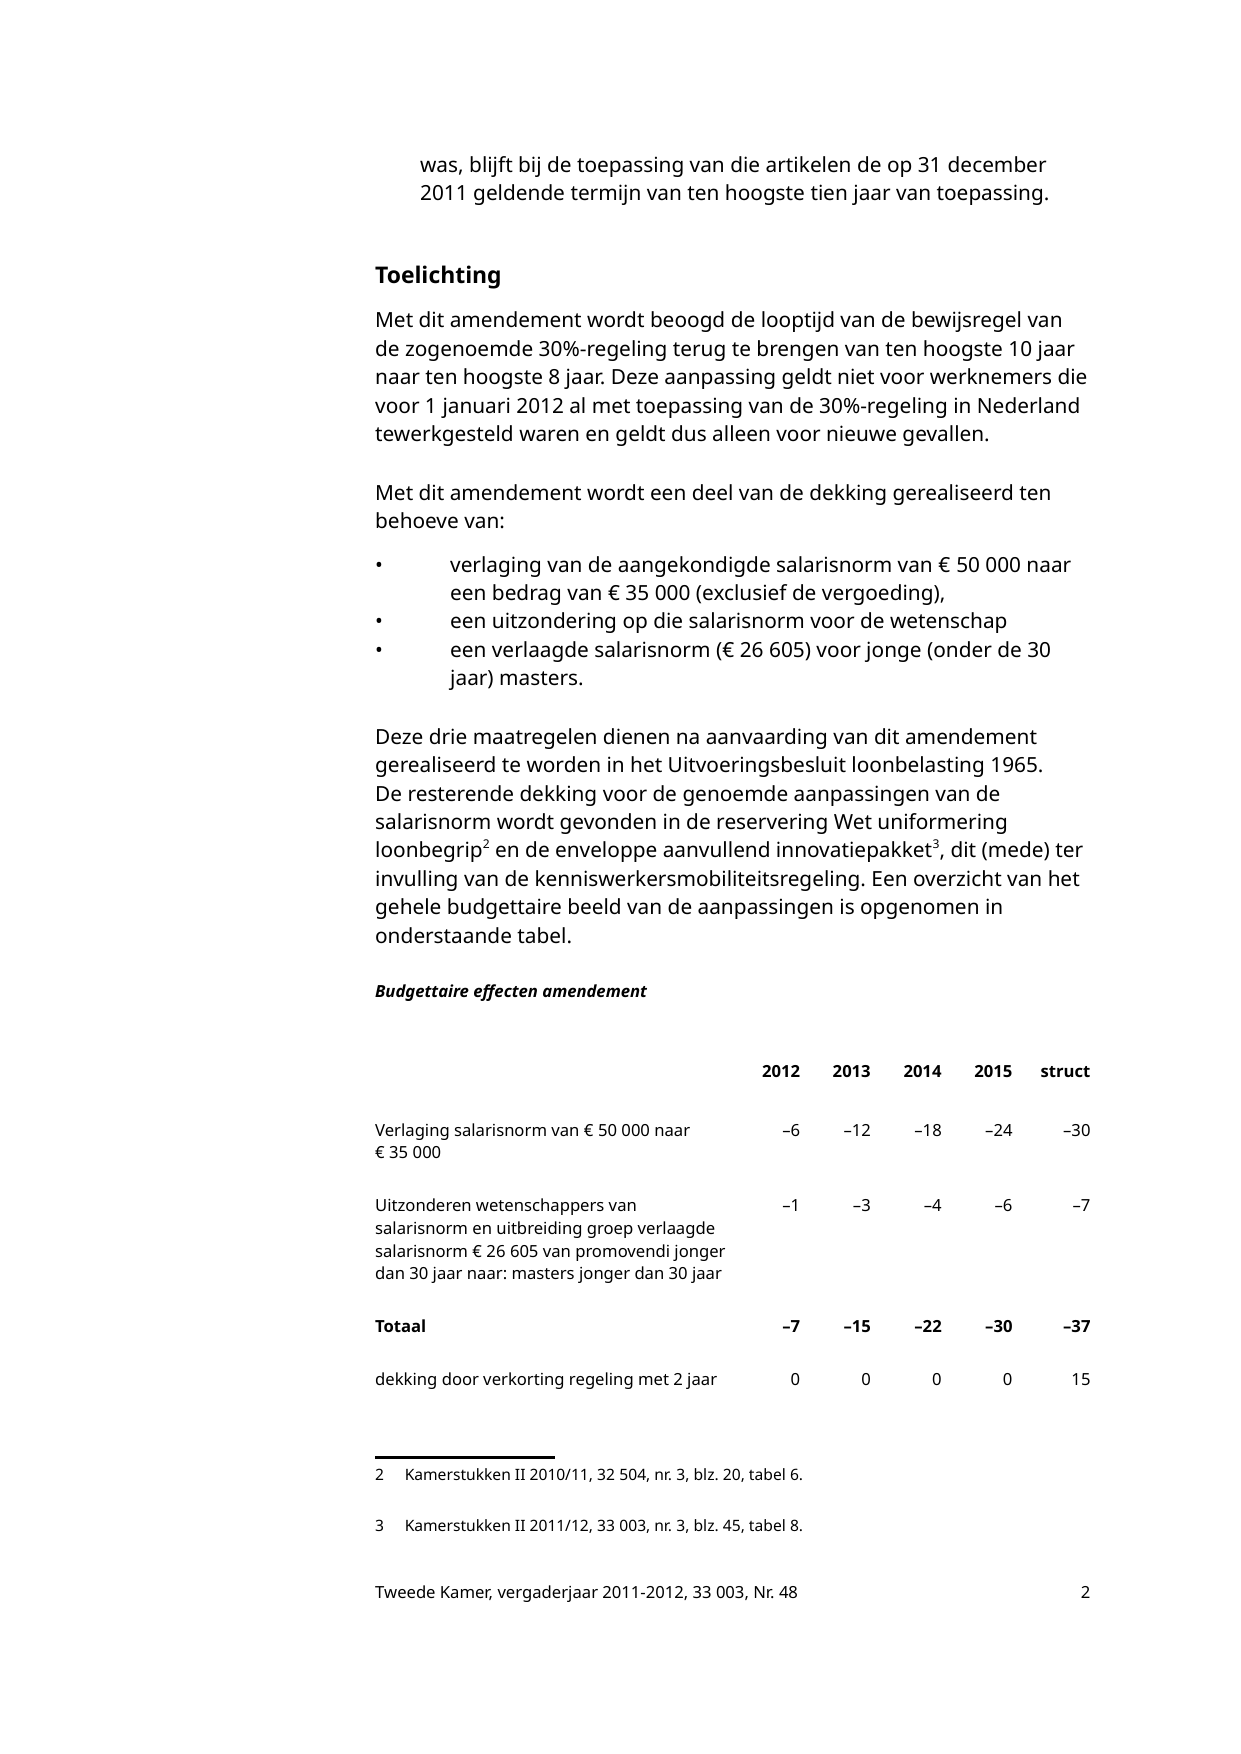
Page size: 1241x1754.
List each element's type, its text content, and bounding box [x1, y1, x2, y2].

table_header struct [1012, 1060, 1090, 1118]
table_cell –1 [729, 1194, 800, 1315]
table_header 2013 [800, 1060, 871, 1118]
list een verlaagde salarisnorm (€ 26 605) voor jonge (onder de 30 jaar) masters. [375, 635, 1090, 692]
table_cell –22 [871, 1315, 941, 1367]
table_cell –4 [871, 1194, 941, 1315]
table_cell –7 [1012, 1194, 1090, 1315]
table_cell –3 [800, 1194, 871, 1315]
table_header [375, 1060, 729, 1118]
table_cell –7 [729, 1315, 800, 1367]
table_header 2015 [941, 1060, 1012, 1118]
table_cell Totaal [375, 1315, 729, 1367]
text Deze drie maatregelen dienen na aanvaarding van dit amendement gerealiseerd te worden in het Uitvoeringsbesluit loonbelasting 1965. [375, 722, 1090, 779]
table_cell 0 [871, 1368, 941, 1420]
table_cell –6 [729, 1119, 800, 1194]
text Kamerstukken II 2011/12, 33 003, nr. 3, blz. 45, tabel 8. [375, 1508, 1090, 1536]
table_cell Uitzonderen wetenschappers van salarisnorm en uitbreiding groep verlaagde salarisnorm € 26 605 van promovendi jonger dan 30 jaar naar: masters jonger dan 30 jaar [375, 1194, 729, 1315]
table_cell 15 [1012, 1368, 1090, 1420]
table_cell 0 [941, 1368, 1012, 1420]
table_cell 0 [800, 1368, 871, 1420]
table_cell Verlaging salarisnorm van € 50 000 naar € 35 000 [375, 1119, 729, 1194]
table_header 2014 [871, 1060, 941, 1118]
table_cell –6 [941, 1194, 1012, 1315]
table_cell dekking door verkorting regeling met 2 jaar [375, 1368, 729, 1420]
text Met dit amendement wordt beoogd de looptijd van de bewijsregel van de zogenoemde 30%-regeling terug te brengen van ten hoogste 10 jaar naar ten hoogste 8 jaar. Deze aanpassing geldt niet voor werknemers die voor 1 januari 2012 al met toepassing van de 30%-regeling in Nederland tewerkgesteld waren en geldt dus alleen voor nieuwe gevallen. [375, 306, 1090, 448]
text Kamerstukken II 2010/11, 32 504, nr. 3, blz. 20, tabel 6. [375, 1449, 1090, 1478]
table_cell –15 [800, 1315, 871, 1367]
table_header 2012 [729, 1060, 800, 1118]
subtitle Toelichting [375, 259, 1090, 291]
table_cell –18 [871, 1119, 941, 1194]
table_cell –30 [941, 1315, 1012, 1367]
text Met dit amendement wordt een deel van de dekking gerealiseerd ten behoeve van: [375, 478, 1090, 535]
table_cell 0 [729, 1368, 800, 1420]
text was, blijft bij de toepassing van die artikelen de op 31 december 2011 geldende termijn van ten hoogste tien jaar van toepassing. [420, 150, 1090, 207]
table_cell –30 [1012, 1119, 1090, 1194]
table_cell –12 [800, 1119, 871, 1194]
table_cell –37 [1012, 1315, 1090, 1367]
text De resterende dekking voor de genoemde aanpassingen van de salarisnorm wordt gevonden in de reservering Wet uniformering loonbegrip en de enveloppe aanvullend innovatiepakket, dit (mede) ter invulling van de kenniswerkersmobiliteitsregeling. Een overzicht van het gehele budgettaire beeld van de aanpassingen is opgenomen in onderstaande tabel. [375, 779, 1090, 949]
list verlaging van de aangekondigde salarisnorm van € 50 000 naar een bedrag van € 35 000 (exclusief de vergoeding), [375, 550, 1090, 607]
list een uitzondering op die salarisnorm voor de wetenschap [375, 607, 1090, 635]
text Budgettaire effecten amendement [375, 979, 1090, 1002]
table_cell –24 [941, 1119, 1012, 1194]
